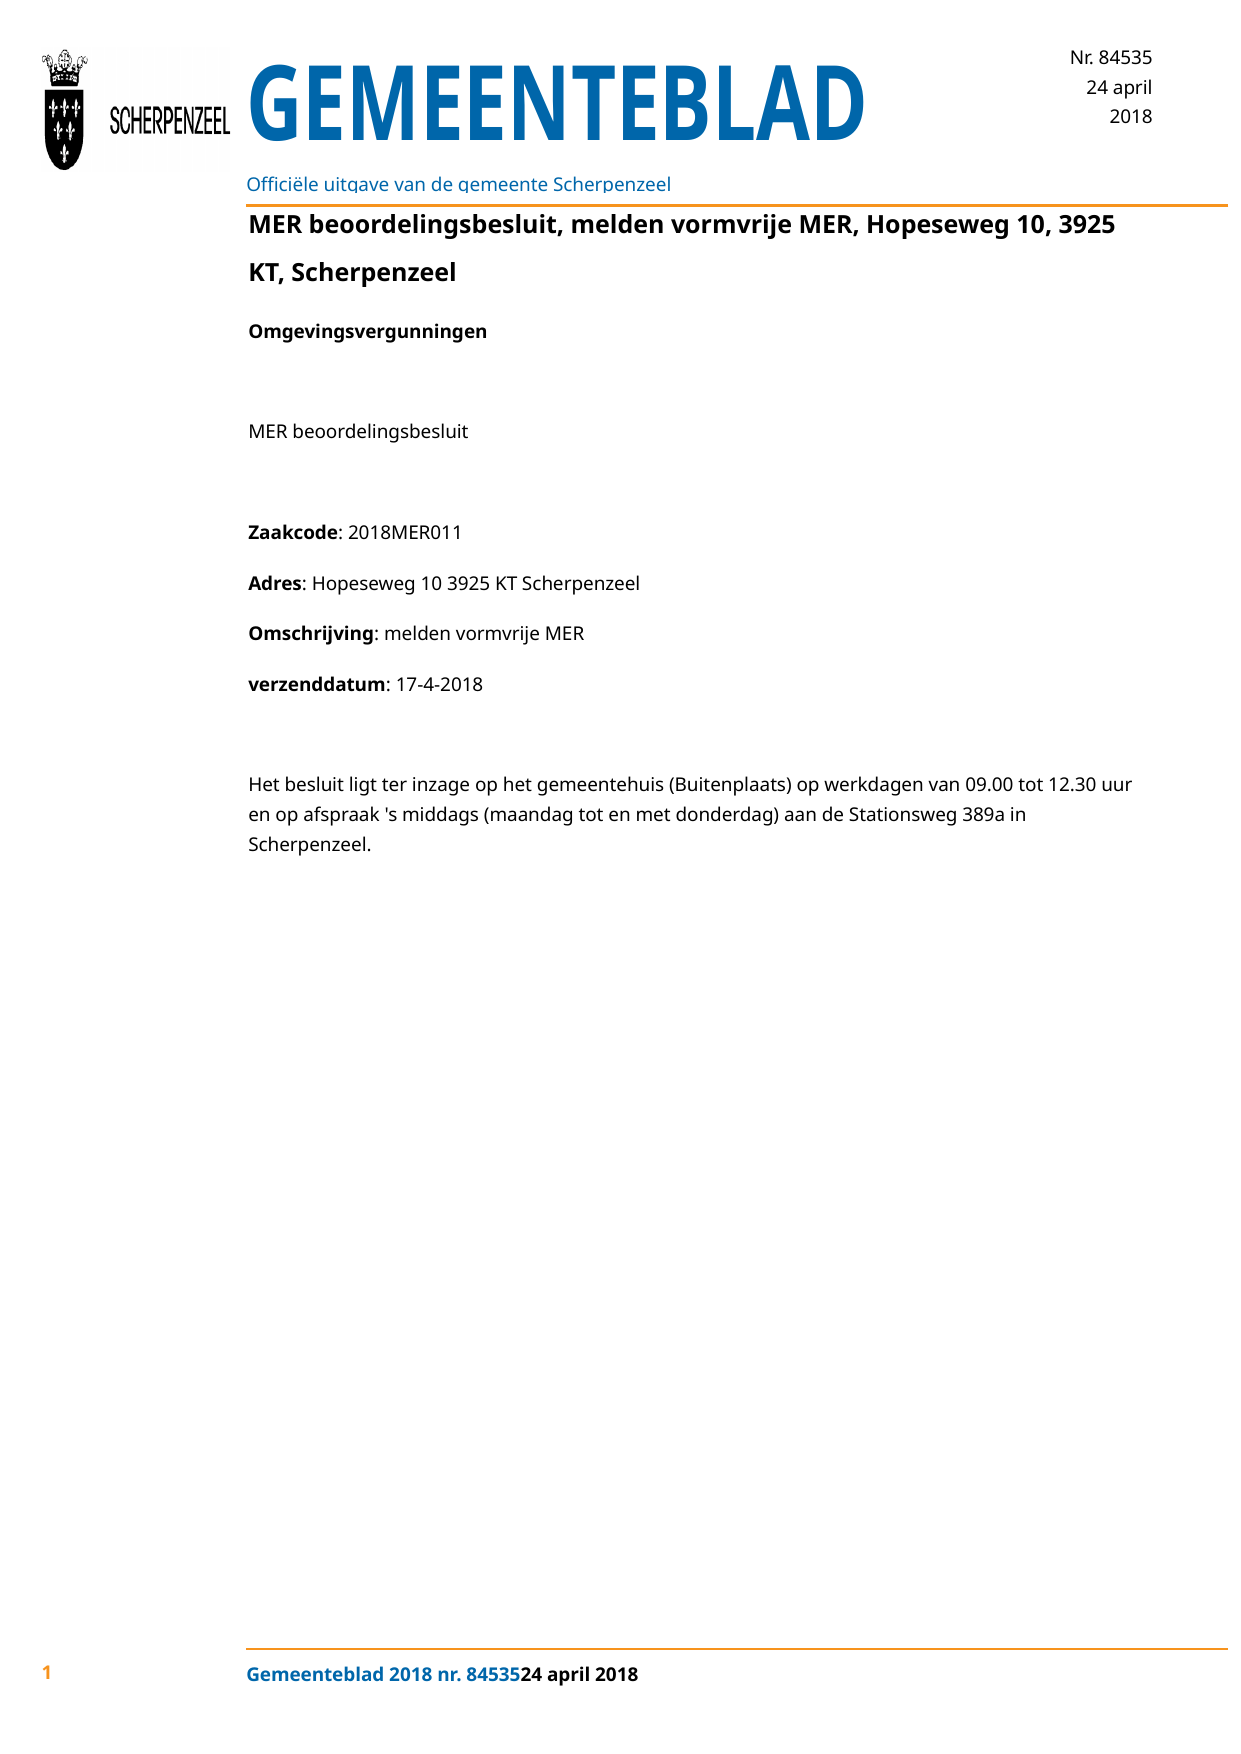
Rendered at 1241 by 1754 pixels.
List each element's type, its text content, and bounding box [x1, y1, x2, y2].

text MER beoordelingsbesluit, melden vormvrije MER, Hopeseweg 10, 3925 KT, Scherpenzeel [248, 207, 1152, 288]
text Het besluit ligt ter inzage op het gemeentehuis (Buitenplaats) op werkdagen van 09.00 tot 12.30 uur en op afspraak 's middags (maandag tot en met donderdag) aan de Stationsweg 389a in Scherpenzeel. [248, 772, 1152, 857]
text verzenddatum: 17-4-2018 [248, 671, 1152, 697]
picture [41, 47, 231, 172]
text Omgevingsvergunningen [248, 318, 1152, 344]
text Adres: Hopeseweg 10 3925 KT Scherpenzeel [248, 570, 1152, 596]
text MER beoordelingsbesluit [248, 419, 1152, 444]
text Zaakcode: 2018MER011 [248, 519, 1152, 545]
text Omschrijving: melden vormvrije MER [248, 620, 1152, 646]
